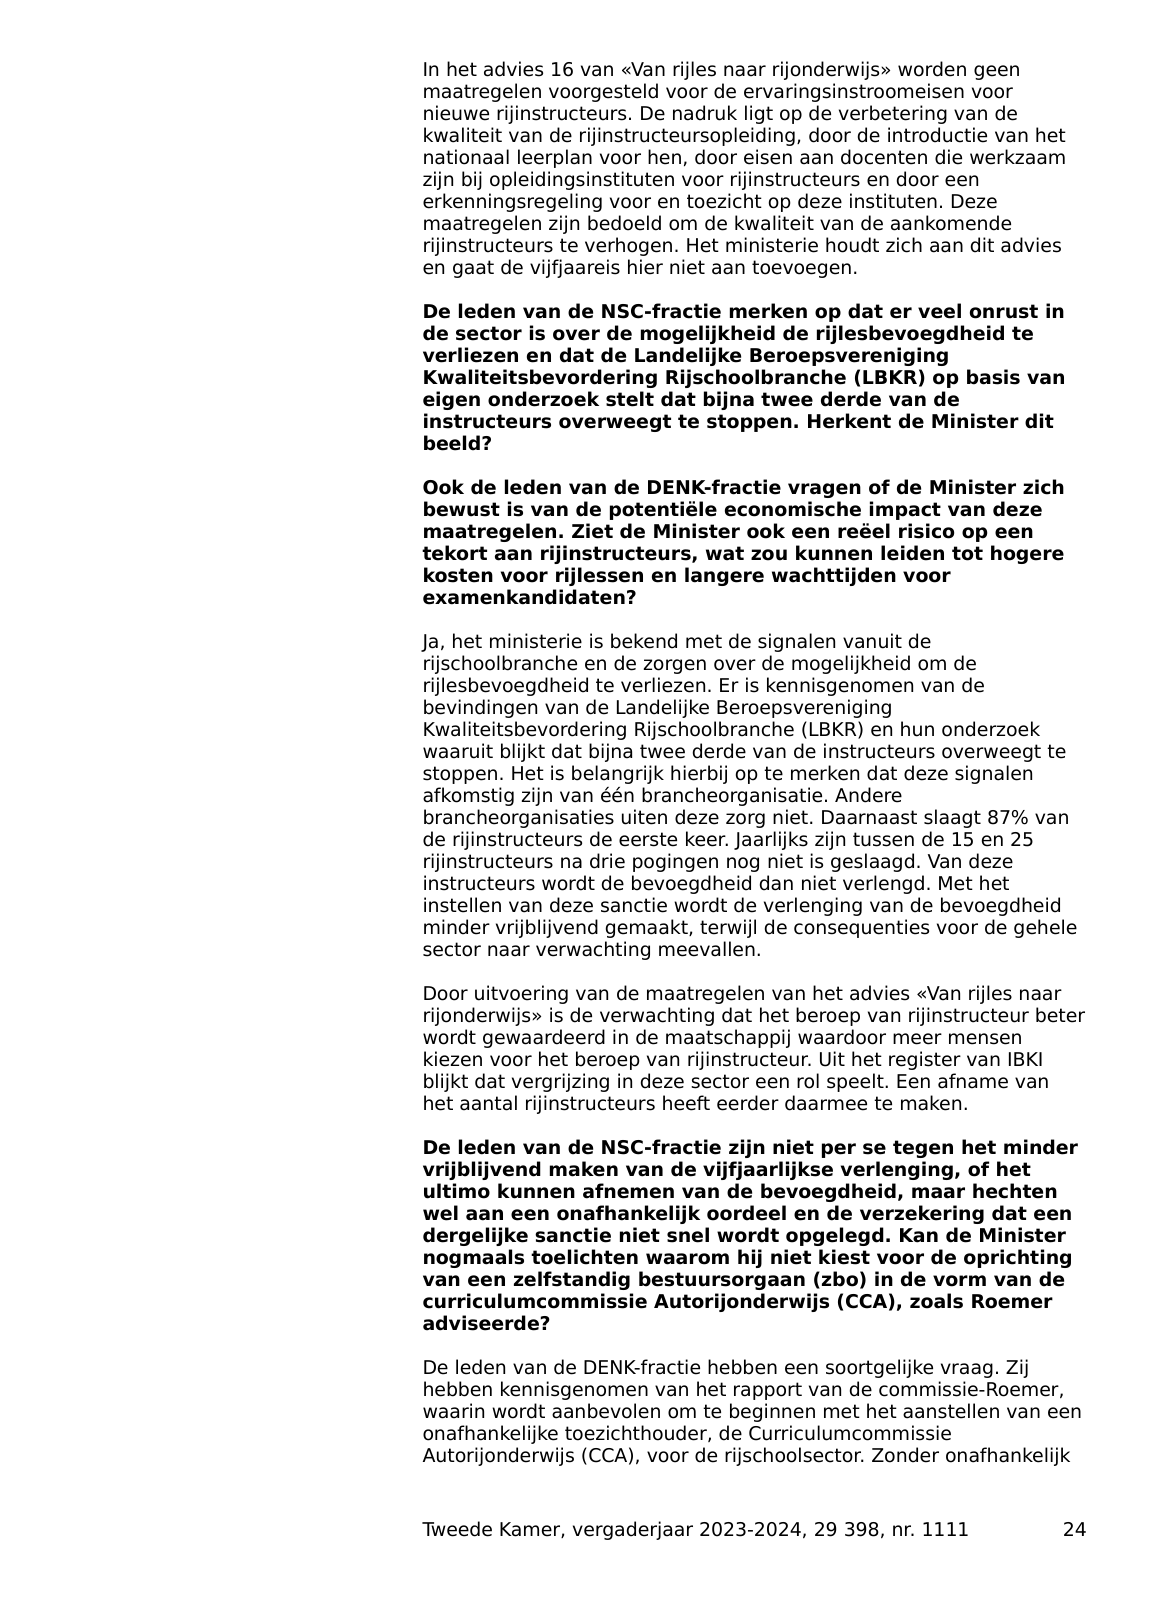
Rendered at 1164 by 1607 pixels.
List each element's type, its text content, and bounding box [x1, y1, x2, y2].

text De leden van de NSC-fractie merken op dat er veel onrust in de sector is over de mogelijkheid de rijlesbevoegdheid te verliezen en dat de Landelijke Beroepsvereniging Kwaliteitsbevordering Rijschoolbranche (LBKR) op basis van eigen onderzoek stelt dat bijna twee derde van de instructeurs overweegt te stoppen. Herkent de Minister dit beeld? [422, 301, 1087, 455]
text Door uitvoering van de maatregelen van het advies «Van rijles naar rijonderwijs» is de verwachting dat het beroep van rijinstructeur beter wordt gewaardeerd in de maatschappij waardoor meer mensen kiezen voor het beroep van rijinstructeur. Uit het register van IBKI blijkt dat vergrijzing in deze sector een rol speelt. Een afname van het aantal rijinstructeurs heeft eerder daarmee te maken. [422, 983, 1087, 1115]
text De leden van de DENK-fractie hebben een soortgelijke vraag. Zij hebben kennisgenomen van het rapport van de commissie-Roemer, waarin wordt aanbevolen om te beginnen met het aanstellen van een onafhankelijke toezichthouder, de Curriculumcommissie Autorijonderwijs (CCA), voor de rijschoolsector. Zonder onafhankelijk [422, 1357, 1087, 1467]
text Ook de leden van de DENK-fractie vragen of de Minister zich bewust is van de potentiële economische impact van deze maatregelen. Ziet de Minister ook een reëel risico op een tekort aan rijinstructeurs, wat zou kunnen leiden tot hogere kosten voor rijlessen en langere wachttijden voor examenkandidaten? [422, 477, 1087, 609]
text In het advies 16 van «Van rijles naar rijonderwijs» worden geen maatregelen voorgesteld voor de ervaringsinstroomeisen voor nieuwe rijinstructeurs. De nadruk ligt op de verbetering van de kwaliteit van de rijinstructeursopleiding, door de introductie van het nationaal leerplan voor hen, door eisen aan docenten die werkzaam zijn bij opleidingsinstituten voor rijinstructeurs en door een erkenningsregeling voor en toezicht op deze instituten. Deze maatregelen zijn bedoeld om de kwaliteit van de aankomende rijinstructeurs te verhogen. Het ministerie houdt zich aan dit advies en gaat de vijfjaareis hier niet aan toevoegen. [422, 59, 1087, 279]
text Ja, het ministerie is bekend met de signalen vanuit de rijschoolbranche en de zorgen over de mogelijkheid om de rijlesbevoegdheid te verliezen. Er is kennisgenomen van de bevindingen van de Landelijke Beroepsvereniging Kwaliteitsbevordering Rijschoolbranche (LBKR) en hun onderzoek waaruit blijkt dat bijna twee derde van de instructeurs overweegt te stoppen. Het is belangrijk hierbij op te merken dat deze signalen afkomstig zijn van één brancheorganisatie. Andere brancheorganisaties uiten deze zorg niet. Daarnaast slaagt 87% van de rijinstructeurs de eerste keer. Jaarlijks zijn tussen de 15 en 25 rijinstructeurs na drie pogingen nog niet is geslaagd. Van deze instructeurs wordt de bevoegdheid dan niet verlengd. Met het instellen van deze sanctie wordt de verlenging van de bevoegdheid minder vrijblijvend gemaakt, terwijl de consequenties voor de gehele sector naar verwachting meevallen. [422, 631, 1087, 961]
text De leden van de NSC-fractie zijn niet per se tegen het minder vrijblijvend maken van de vijfjaarlijkse verlenging, of het ultimo kunnen afnemen van de bevoegdheid, maar hechten wel aan een onafhankelijk oordeel en de verzekering dat een dergelijke sanctie niet snel wordt opgelegd. Kan de Minister nogmaals toelichten waarom hij niet kiest voor de oprichting van een zelfstandig bestuursorgaan (zbo) in de vorm van de curriculumcommissie Autorijonderwijs (CCA), zoals Roemer adviseerde? [422, 1137, 1087, 1335]
